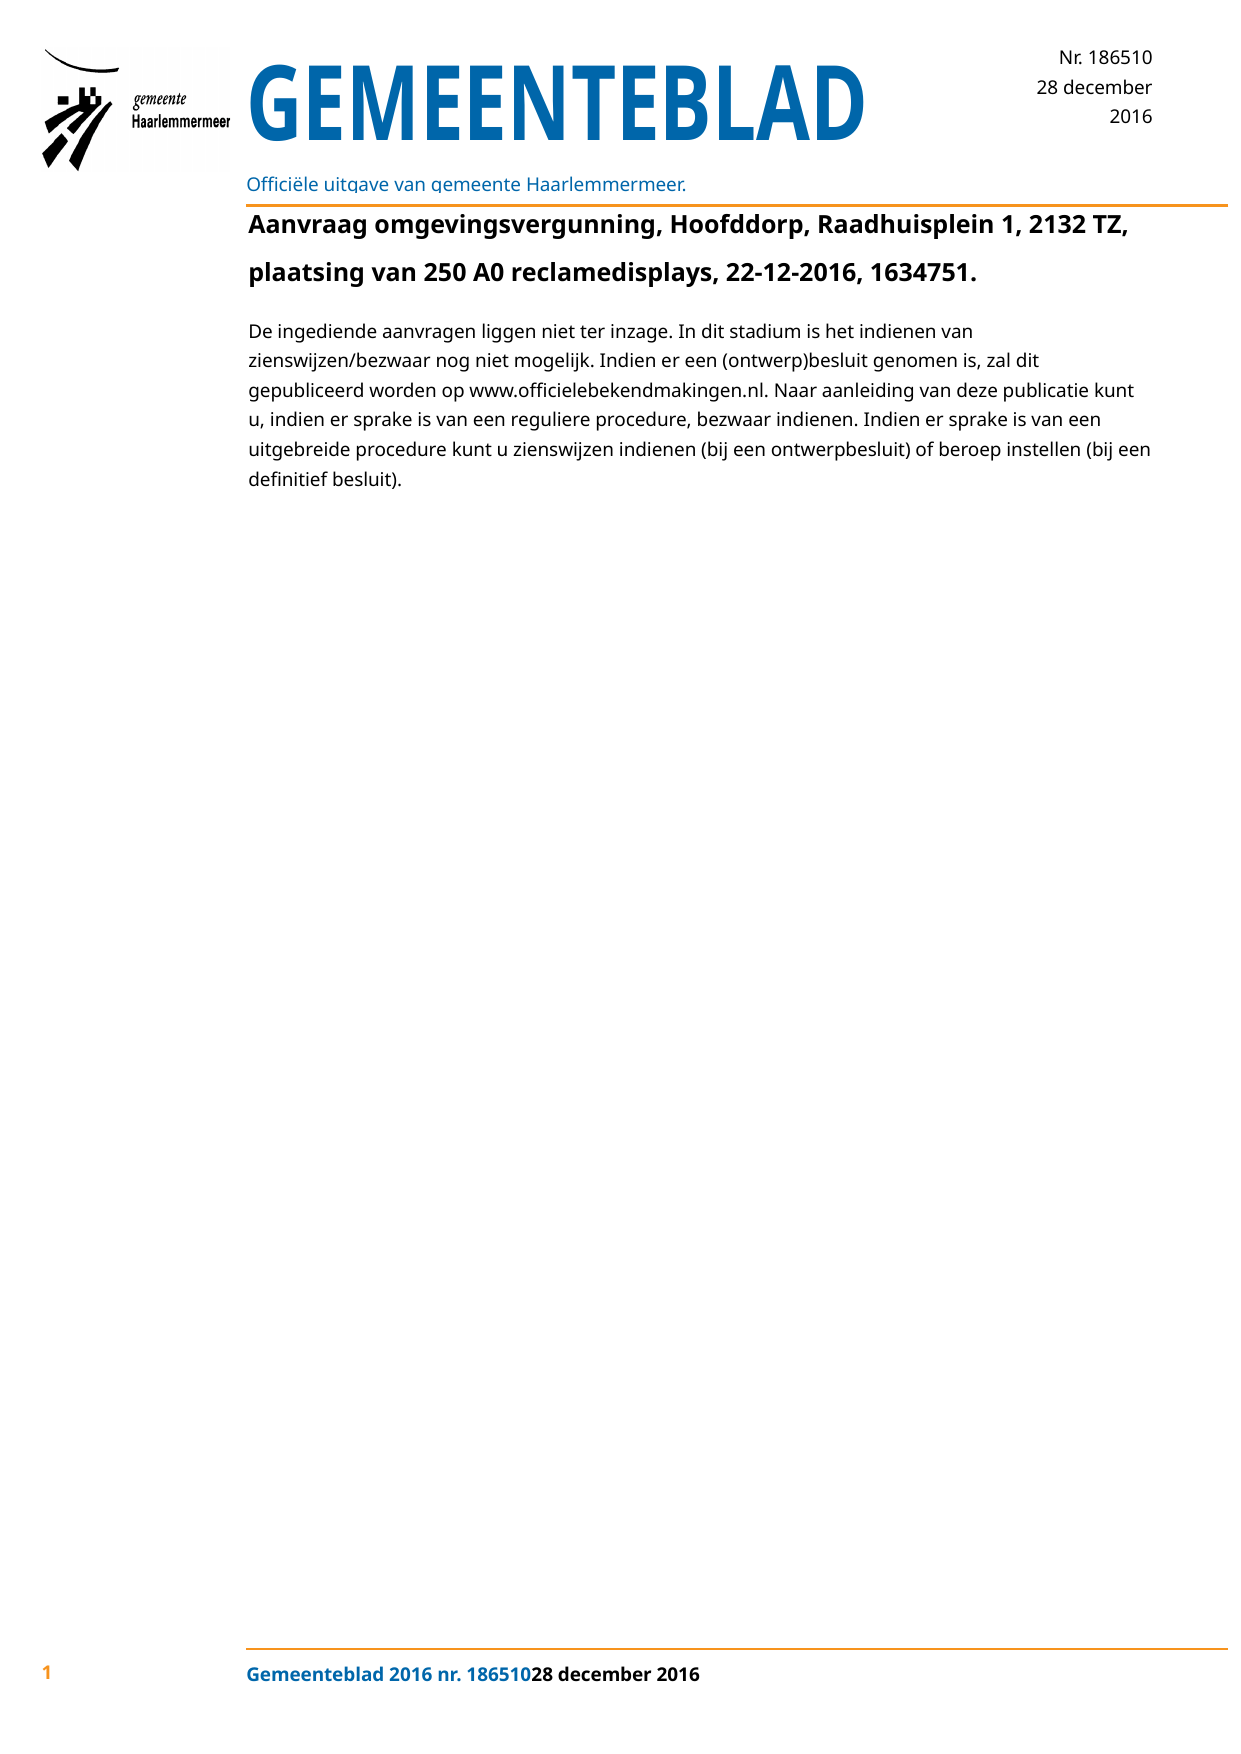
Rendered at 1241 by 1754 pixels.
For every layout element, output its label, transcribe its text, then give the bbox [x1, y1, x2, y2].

picture [41, 47, 231, 172]
text Aanvraag omgevingsvergunning, Hoofddorp, Raadhuisplein 1, 2132 TZ, plaatsing van 250 A0 reclamedisplays, 22-12-2016, 1634751. [248, 207, 1152, 288]
text De ingediende aanvragen liggen niet ter inzage. In dit stadium is het indienen van zienswijzen/bezwaar nog niet mogelijk. Indien er een (ontwerp)besluit genomen is, zal dit gepubliceerd worden op www.officielebekendmakingen.nl. Naar aanleiding van deze publicatie kunt u, indien er sprake is van een reguliere procedure, bezwaar indienen. Indien er sprake is van een uitgebreide procedure kunt u zienswijzen indienen (bij een ontwerpbesluit) of beroep instellen (bij een definitief besluit). [248, 318, 1152, 492]
